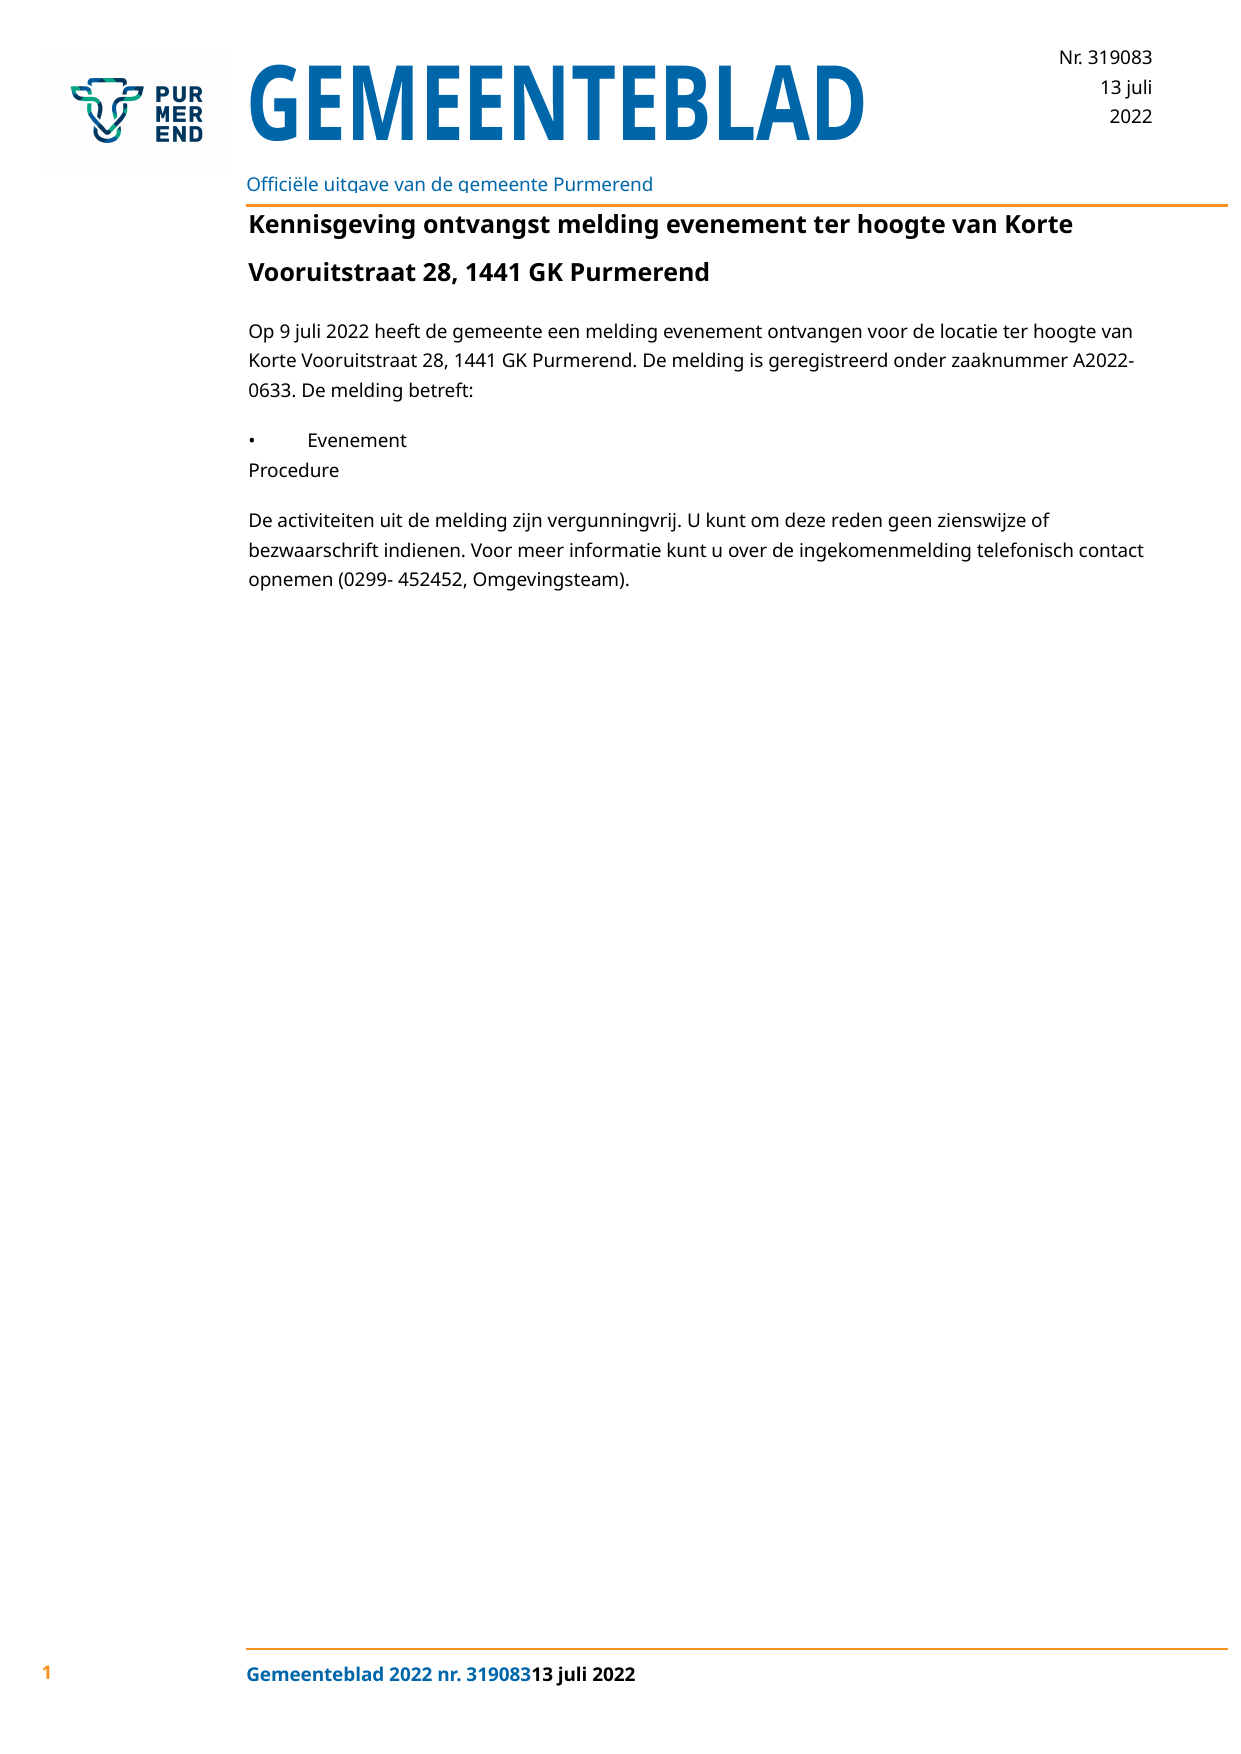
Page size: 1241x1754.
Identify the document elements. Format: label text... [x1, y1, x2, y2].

text Procedure [248, 457, 1152, 483]
text Op 9 juli 2022 heeft de gemeente een melding evenement ontvangen voor de locatie ter hoogte van Korte Vooruitstraat 28, 1441 GK Purmerend. De melding is geregistreerd onder zaaknummer A2022-0633. De melding betreft: [248, 318, 1152, 403]
list Evenement [248, 427, 1152, 453]
text De activiteiten uit de melding zijn vergunningvrij. U kunt om deze reden geen zienswijze of bezwaarschrift indienen. Voor meer informatie kunt u over de ingekomenmelding telefonisch contact opnemen (0299- 452452, Omgevingsteam). [248, 507, 1152, 592]
text Kennisgeving ontvangst melding evenement ter hoogte van Korte Vooruitstraat 28, 1441 GK Purmerend [248, 207, 1152, 288]
picture [41, 47, 231, 172]
